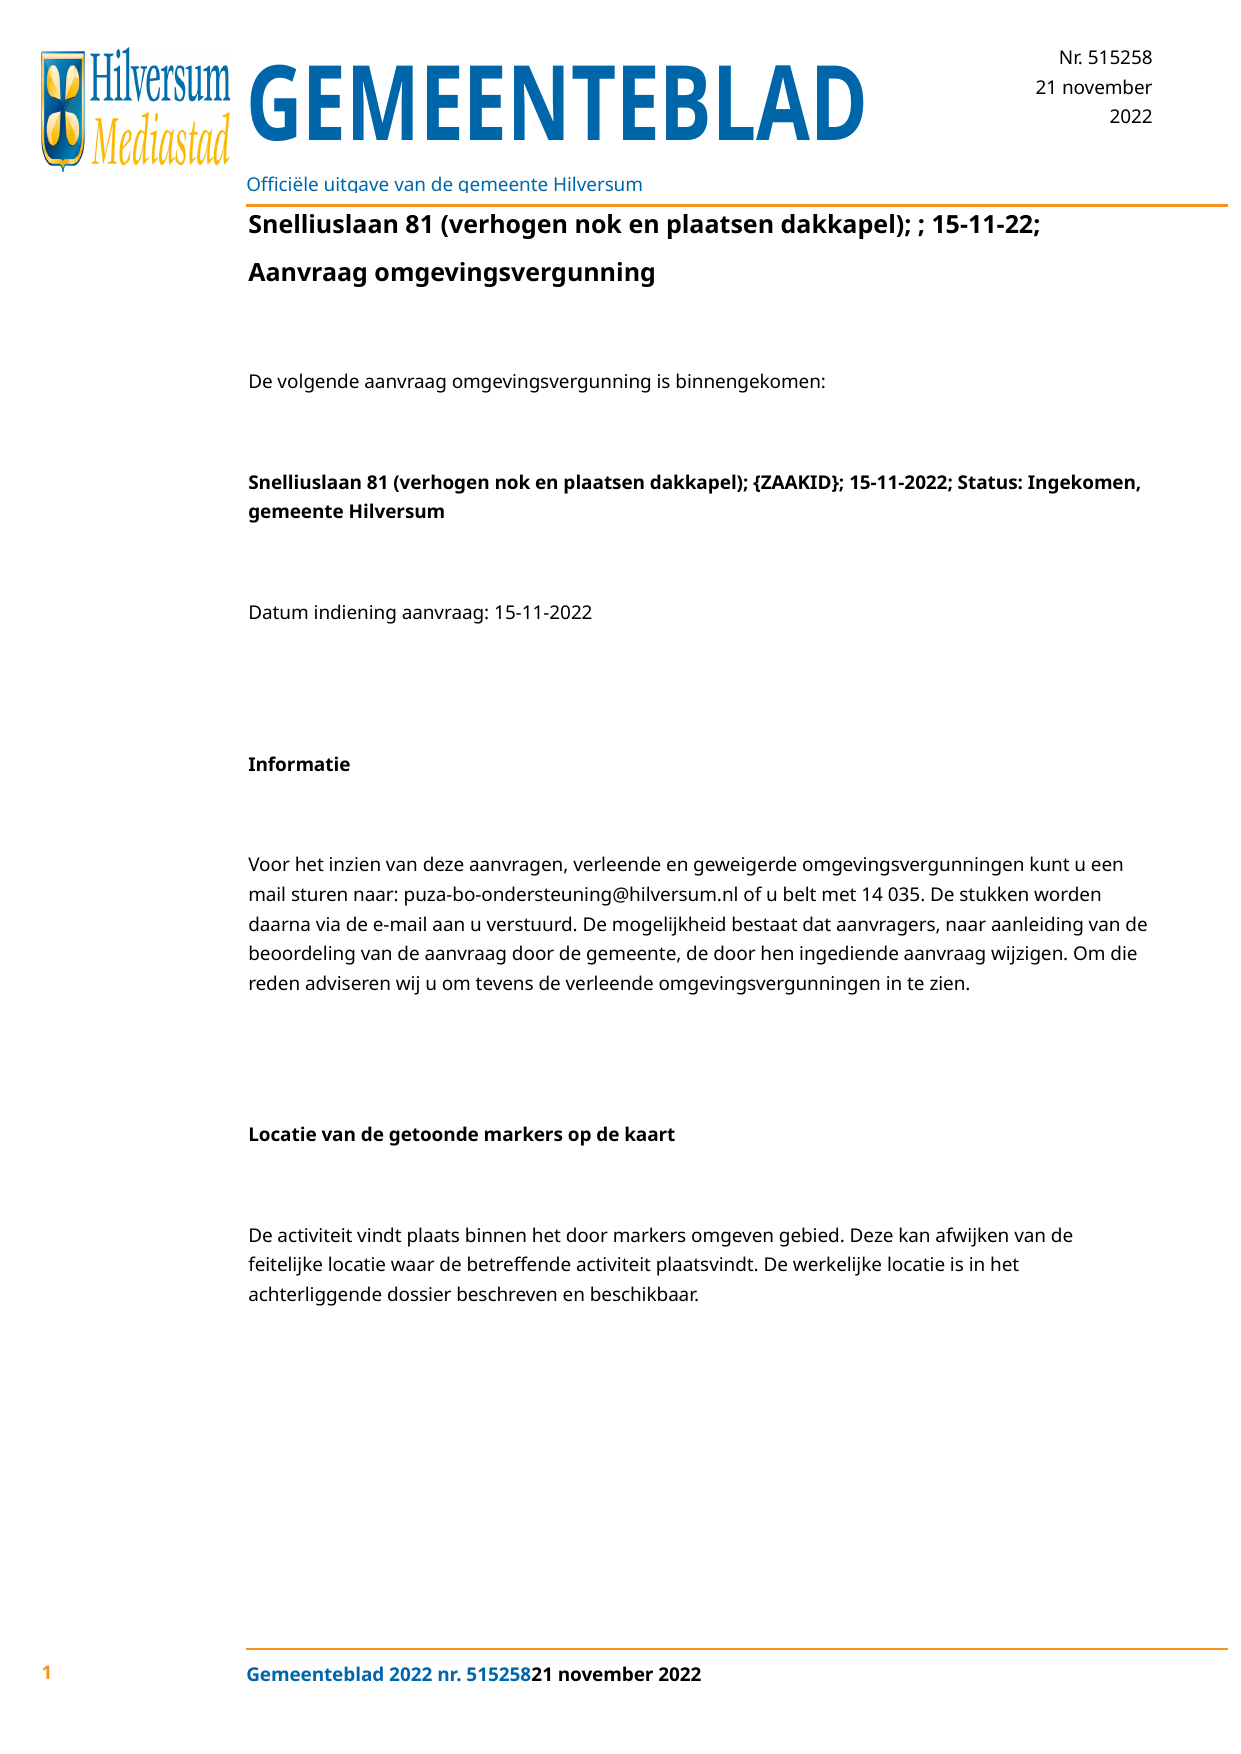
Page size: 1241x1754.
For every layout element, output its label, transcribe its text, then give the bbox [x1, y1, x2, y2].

text Locatie van de getoonde markers op de kaart [248, 1121, 1152, 1147]
text Voor het inzien van deze aanvragen, verleende en geweigerde omgevingsvergunningen kunt u een mail sturen naar: puza-bo-ondersteuning@hilversum.nl of u belt met 14 035. De stukken worden daarna via de e-mail aan u verstuurd. De mogelijkheid bestaat dat aanvragers, naar aanleiding van de beoordeling van de aanvraag door de gemeente, de door hen ingediende aanvraag wijzigen. Om die reden adviseren wij u om tevens de verleende omgevingsvergunningen in te zien. [248, 852, 1152, 996]
text Informatie [248, 751, 1152, 777]
text Datum indiening aanvraag: 15-11-2022 [248, 599, 1152, 625]
text Snelliuslaan 81 (verhogen nok en plaatsen dakkapel); ; 15-11-22; Aanvraag omgevingsvergunning [248, 207, 1152, 288]
picture [41, 47, 231, 172]
text De volgende aanvraag omgevingsvergunning is binnengekomen: [248, 368, 1152, 394]
text De activiteit vindt plaats binnen het door markers omgeven gebied. Deze kan afwijken van de feitelijke locatie waar de betreffende activiteit plaatsvindt. De werkelijke locatie is in het achterliggende dossier beschreven en beschikbaar. [248, 1222, 1152, 1307]
text Snelliuslaan 81 (verhogen nok en plaatsen dakkapel); {ZAAKID}; 15-11-2022; Status: Ingekomen, gemeente Hilversum [248, 469, 1152, 524]
